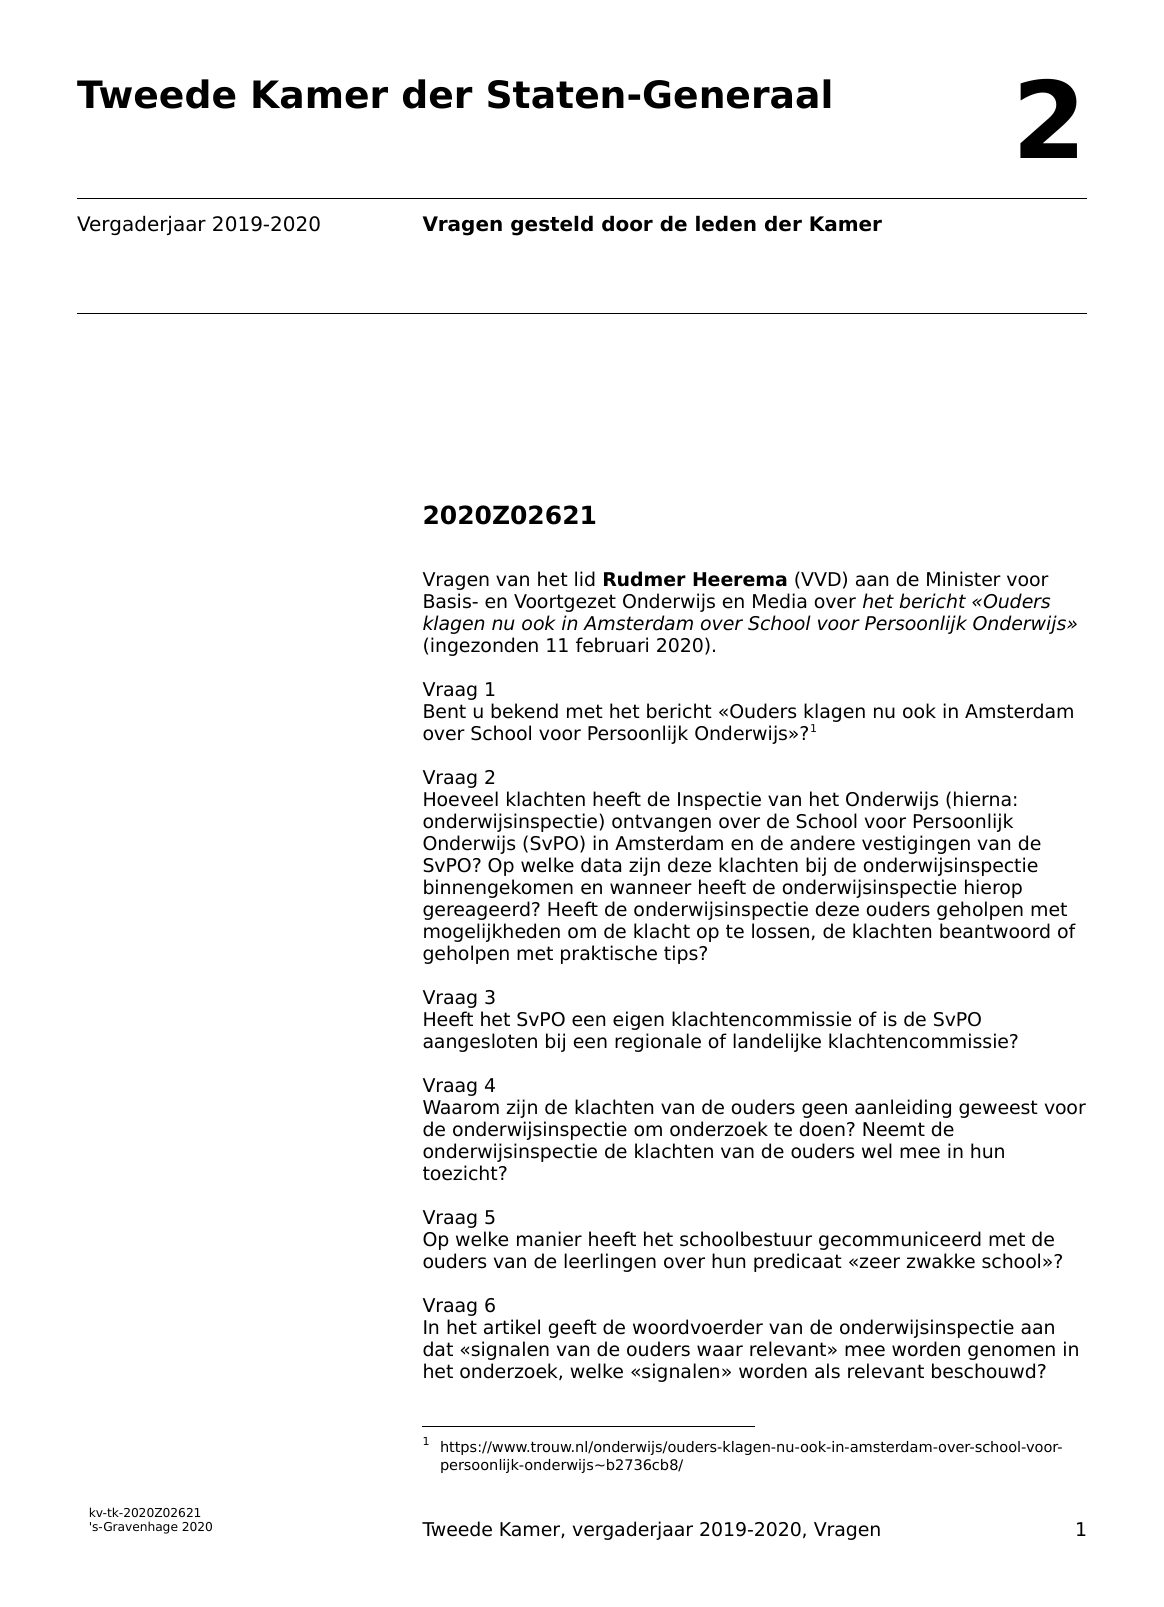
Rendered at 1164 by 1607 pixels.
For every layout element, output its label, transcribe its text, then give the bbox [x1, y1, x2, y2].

text Vraag 5 [422, 1207, 1087, 1229]
text Vraag 4 [422, 1075, 1087, 1097]
text Op welke manier heeft het schoolbestuur gecommuniceerd met de ouders van de leerlingen over hun predicaat «zeer zwakke school»? [422, 1229, 1087, 1273]
text https://www.trouw.nl/onderwijs/ouders-klagen-nu-ook-in-amsterdam-over-school-voor-persoonlijk-onderwijs~b2736cb8/ [422, 1435, 1087, 1474]
text Waarom zijn de klachten van de ouders geen aanleiding geweest voor de onderwijsinspectie om onderzoek te doen? Neemt de onderwijsinspectie de klachten van de ouders wel mee in hun toezicht? [422, 1097, 1087, 1185]
text Hoeveel klachten heeft de Inspectie van het Onderwijs (hierna: onderwijsinspectie) ontvangen over de School voor Persoonlijk Onderwijs (SvPO) in Amsterdam en de andere vestigingen van de SvPO? Op welke data zijn deze klachten bij de onderwijsinspectie binnengekomen en wanneer heeft de onderwijsinspectie hierop gereageerd? Heeft de onderwijsinspectie deze ouders geholpen met mogelijkheden om de klacht op te lossen, de klachten beantwoord of geholpen met praktische tips? [422, 789, 1087, 965]
text Heeft het SvPO een eigen klachtencommissie of is de SvPO aangesloten bij een regionale of landelijke klachtencommissie? [422, 1009, 1087, 1053]
text Vraag 2 [422, 767, 1087, 789]
text Vragen van het lid Rudmer Heerema (VVD) aan de Minister voor Basis- en Voortgezet Onderwijs en Media over het bericht «Ouders klagen nu ook in Amsterdam over School voor Persoonlijk Onderwijs» (ingezonden 11 februari 2020). [422, 569, 1087, 657]
table_cell Vragen gesteld door de leden der Kamer [422, 199, 1087, 313]
text Vraag 1 [422, 679, 1087, 701]
text kv-tk-2020Z02621 [88, 1506, 323, 1520]
table_header Tweede Kamer der Staten-Generaal [77, 59, 886, 198]
text In het artikel geeft de woordvoerder van de onderwijsinspectie aan dat «signalen van de ouders waar relevant» mee worden genomen in het onderzoek, welke «signalen» worden als relevant beschouwd? [422, 1317, 1087, 1383]
table_cell Vergaderjaar 2019-2020 [77, 199, 422, 313]
text 's-Gravenhage 2020 [88, 1520, 323, 1534]
table_header 2 [886, 59, 1087, 198]
text Vraag 3 [422, 987, 1087, 1009]
text 2020Z02621 [422, 501, 1087, 531]
text Bent u bekend met het bericht «Ouders klagen nu ook in Amsterdam over School voor Persoonlijk Onderwijs»? [422, 701, 1087, 745]
text Vraag 6 [422, 1295, 1087, 1317]
